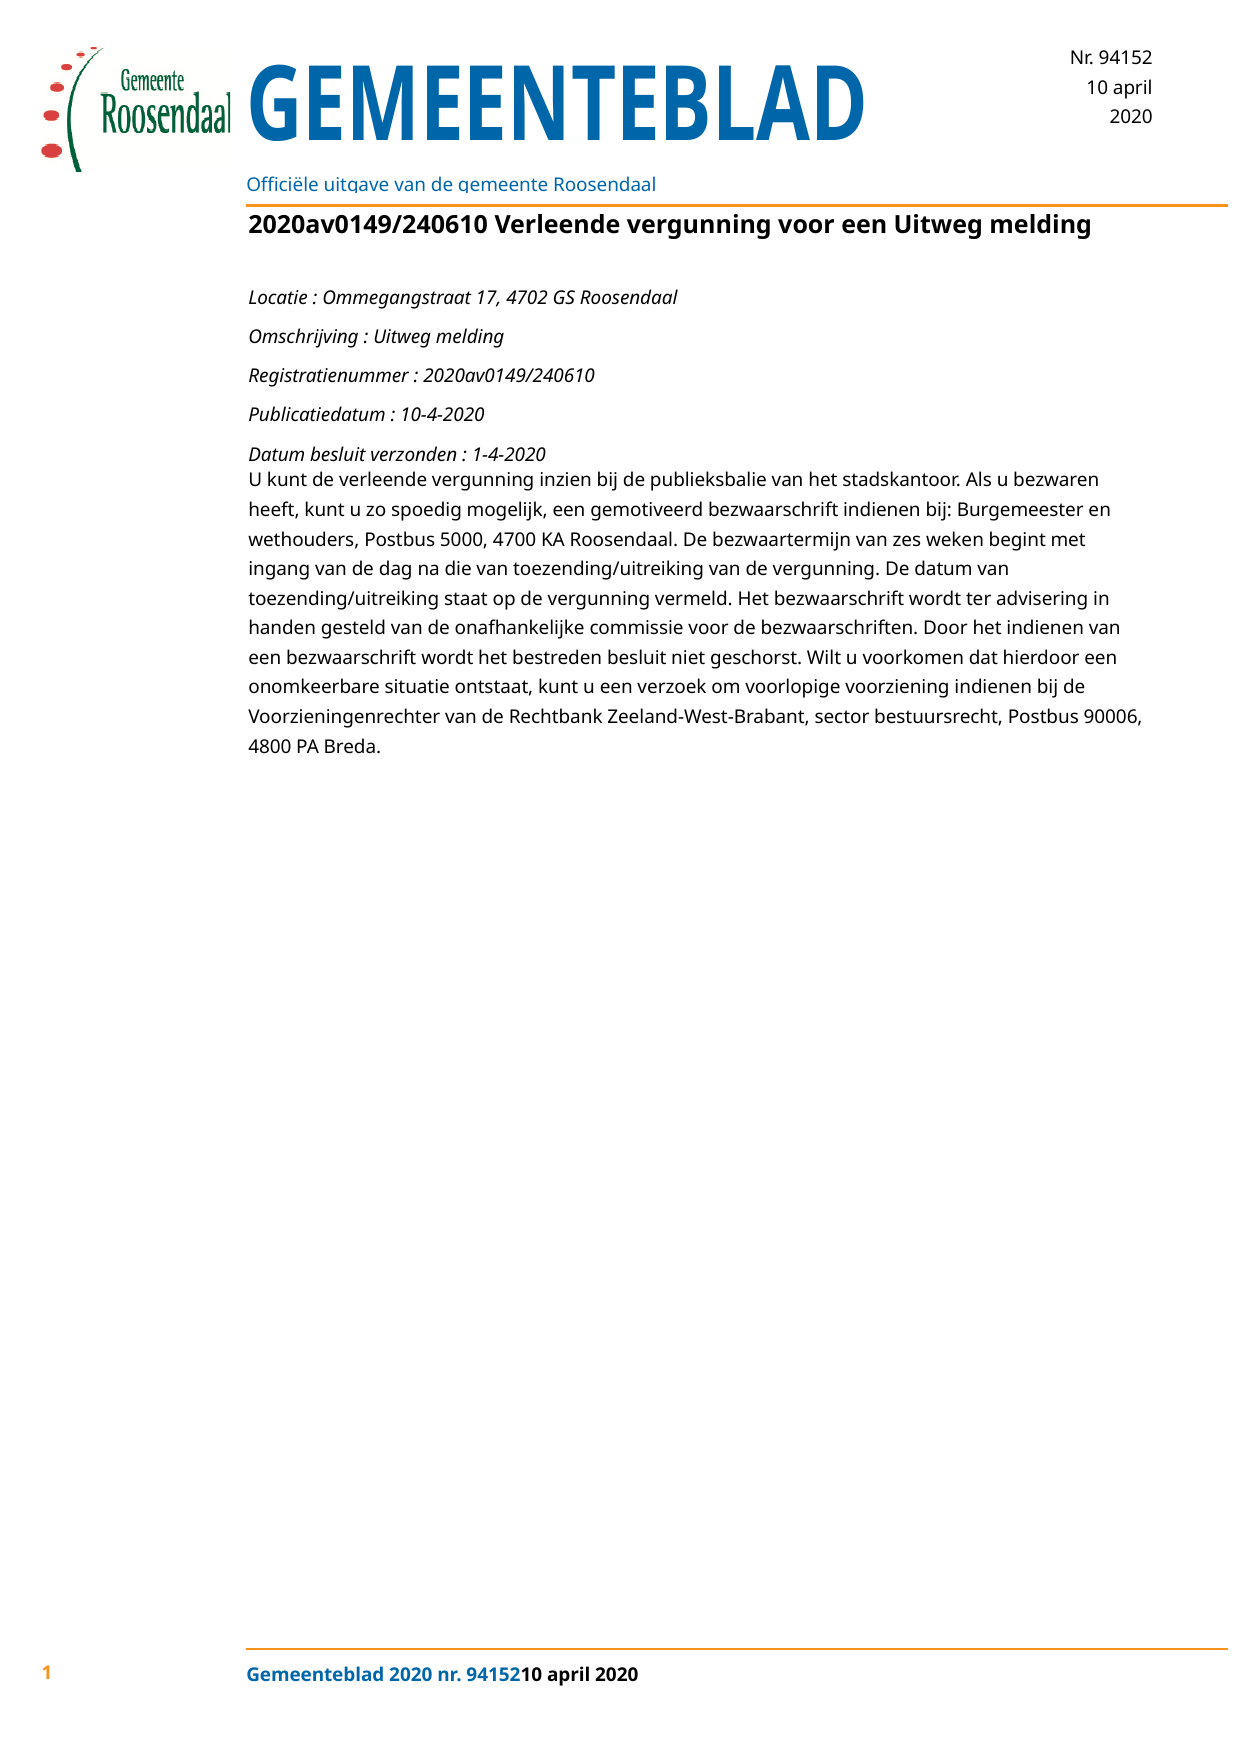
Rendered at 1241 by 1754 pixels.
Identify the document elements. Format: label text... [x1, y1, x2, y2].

text U kunt de verleende vergunning inzien bij de publieksbalie van het stadskantoor. Als u bezwaren heeft, kunt u zo spoedig mogelijk, een gemotiveerd bezwaarschrift indienen bij: Burgemeester en wethouders, Postbus 5000, 4700 KA Roosendaal. De bezwaartermijn van zes weken begint met ingang van de dag na die van toezending/uitreiking van de vergunning. De datum van toezending/uitreiking staat op de vergunning vermeld. Het bezwaarschrift wordt ter advisering in handen gesteld van de onafhankelijke commissie voor de bezwaarschriften. Door het indienen van een bezwaarschrift wordt het bestreden besluit niet geschorst. Wilt u voorkomen dat hierdoor een onomkeerbare situatie ontstaat, kunt u een verzoek om voorlopige voorziening indienen bij de Voorzieningenrechter van de Rechtbank Zeeland-West-Brabant, sector bestuursrecht, Postbus 90006, 4800 PA Breda. [248, 467, 1152, 759]
text Publicatiedatum : 10-4-2020 [248, 402, 1152, 427]
picture [41, 47, 231, 172]
text Locatie : Ommegangstraat 17, 4702 GS Roosendaal [248, 284, 1152, 309]
text Omschrijving : Uitweg melding [248, 323, 1152, 349]
text 2020av0149/240610 Verleende vergunning voor een Uitweg melding [248, 207, 1152, 241]
text Registratienummer : 2020av0149/240610 [248, 362, 1152, 388]
text Datum besluit verzonden : 1-4-2020 [248, 441, 1152, 467]
